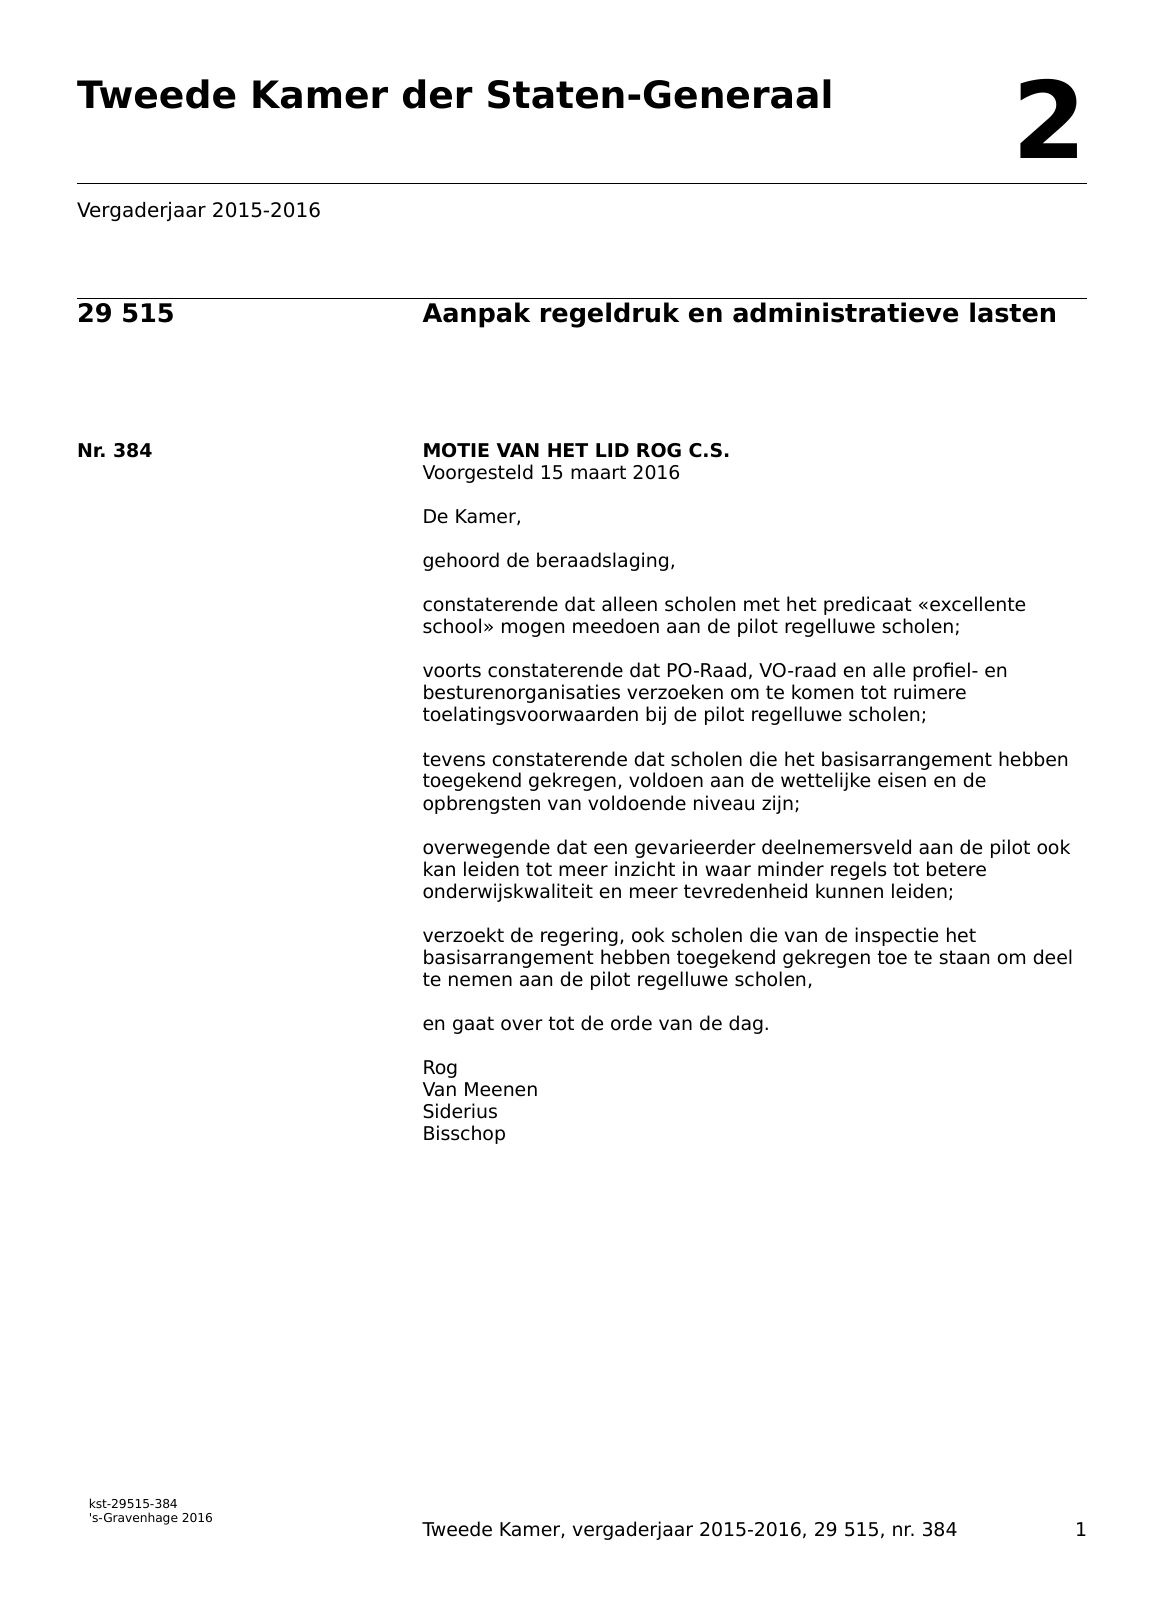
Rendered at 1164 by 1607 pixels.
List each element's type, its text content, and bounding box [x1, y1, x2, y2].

text en gaat over tot de orde van de dag. [422, 1013, 1087, 1035]
text De Kamer, [422, 506, 1087, 528]
text gehoord de beraadslaging, [422, 550, 1087, 572]
subtitle Nr. 384 MOTIE VAN HET LID ROG C.S. [77, 440, 1087, 462]
text overwegende dat een gevarieerder deelnemersveld aan de pilot ook kan leiden tot meer inzicht in waar minder regels tot betere onderwijskwaliteit en meer tevredenheid kunnen leiden; [422, 837, 1087, 902]
text Rog [422, 1057, 1087, 1079]
text Siderius [422, 1101, 1087, 1123]
text kst-29515-384 [88, 1497, 323, 1511]
text verzoekt de regering, ook scholen die van de inspectie het basisarrangement hebben toegekend gekregen toe te staan om deel te nemen aan de pilot regelluwe scholen, [422, 925, 1087, 991]
text voorts constaterende dat PO-Raad, VO-raad en alle profiel- en besturenorganisaties verzoeken om te komen tot ruimere toelatingsvoorwaarden bij de pilot regelluwe scholen; [422, 660, 1087, 726]
text tevens constaterende dat scholen die het basisarrangement hebben toegekend gekregen, voldoen aan de wettelijke eisen en de opbrengsten van voldoende niveau zijn; [422, 748, 1087, 814]
table_header Tweede Kamer der Staten-Generaal [77, 59, 886, 183]
text Voorgesteld 15 maart 2016 [422, 462, 1087, 484]
subtitle 29 515 Aanpak regeldruk en administratieve lasten [77, 299, 1087, 329]
text 's-Gravenhage 2016 [88, 1511, 323, 1525]
text Bisschop [422, 1123, 1087, 1145]
table_cell Vergaderjaar 2015-2016 [77, 184, 1087, 298]
text constaterende dat alleen scholen met het predicaat «excellente school» mogen meedoen aan de pilot regelluwe scholen; [422, 594, 1087, 638]
table_header 2 [886, 59, 1087, 183]
text Van Meenen [422, 1079, 1087, 1101]
